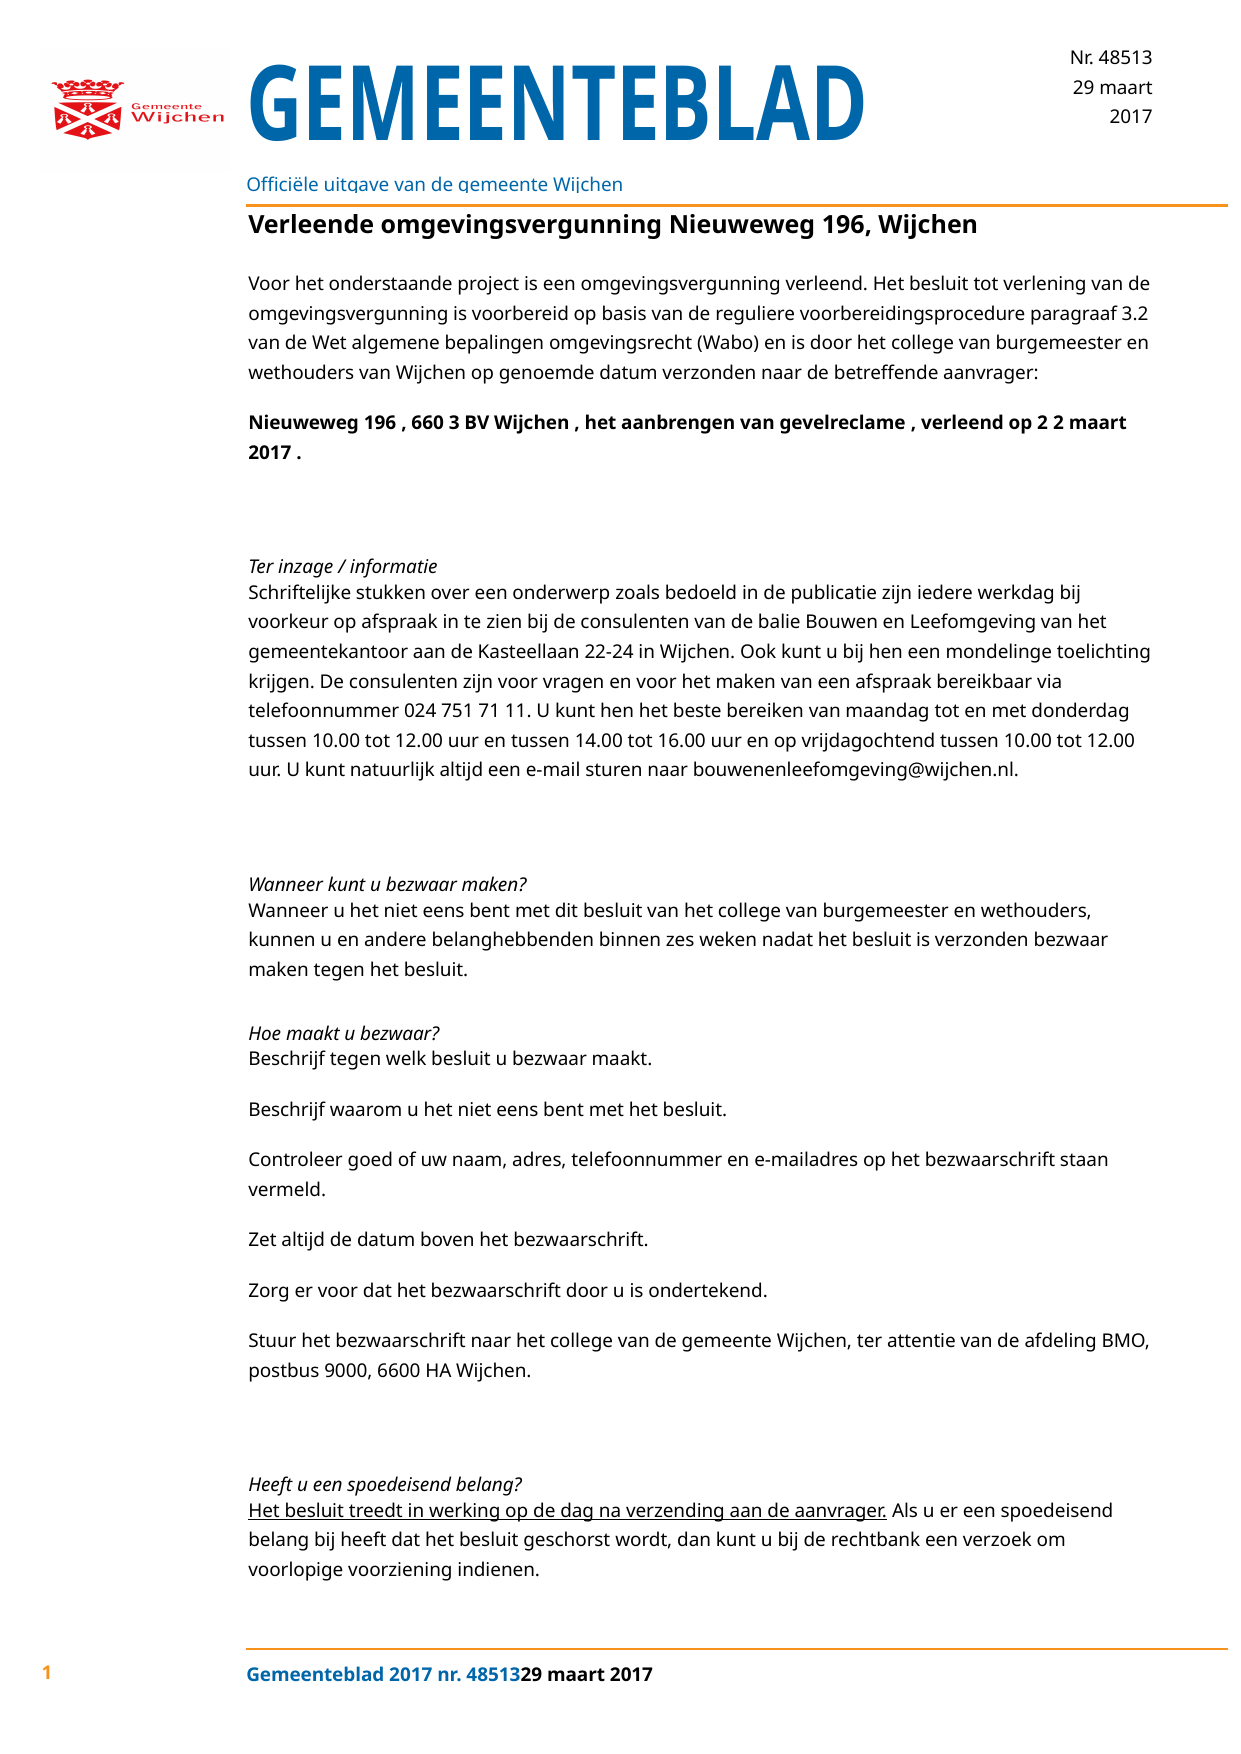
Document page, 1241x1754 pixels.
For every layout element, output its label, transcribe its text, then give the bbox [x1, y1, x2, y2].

text Zet altijd de datum boven het bezwaarschrift. [248, 1226, 1152, 1252]
text Zorg er voor dat het bezwaarschrift door u is ondertekend. [248, 1277, 1152, 1303]
text Controleer goed of uw naam, adres, telefoonnummer en e-mailadres op het bezwaarschrift staan vermeld. [248, 1146, 1152, 1202]
text Het besluit treedt in werking op de dag na verzending aan de aanvrager. Als u er een spoedeisend belang bij heeft dat het besluit geschorst wordt, dan kunt u bij de rechtbank een verzoek om voorlopige voorziening indienen. [248, 1497, 1152, 1582]
picture [41, 47, 231, 172]
text Verleende omgevingsvergunning Nieuweweg 196, Wijchen [248, 207, 1152, 241]
text Hoe maakt u bezwaar? [248, 1020, 1152, 1046]
text Heeft u een spoedeisend belang? [248, 1471, 1152, 1497]
text Ter inzage / informatie [248, 553, 1152, 579]
text Wanneer kunt u bezwaar maken? [248, 871, 1152, 897]
text Voor het onderstaande project is een omgevingsvergunning verleend. Het besluit tot verlening van de omgevingsvergunning is voorbereid op basis van de reguliere voorbereidingsprocedure paragraaf 3.2 van de Wet algemene bepalingen omgevingsrecht (Wabo) en is door het college van burgemeester en wethouders van Wijchen op genoemde datum verzonden naar de betreffende aanvrager: [248, 270, 1152, 385]
text Nieuweweg 196 , 660 3 BV Wijchen , het aanbrengen van gevelreclame , verleend op 2 2 maart 2017 . [248, 409, 1152, 465]
text Beschrijf tegen welk besluit u bezwaar maakt. [248, 1046, 1152, 1071]
text Schriftelijke stukken over een onderwerp zoals bedoeld in de publicatie zijn iedere werkdag bij voorkeur op afspraak in te zien bij de consulenten van de balie Bouwen en Leefomgeving van het gemeentekantoor aan de Kasteellaan 22-24 in Wijchen. Ook kunt u bij hen een mondelinge toelichting krijgen. De consulenten zijn voor vragen en voor het maken van een afspraak bereikbaar via telefoonnummer 024 751 71 11. U kunt hen het beste bereiken van maandag tot en met donderdag tussen 10.00 tot 12.00 uur en tussen 14.00 tot 16.00 uur en op vrijdagochtend tussen 10.00 tot 12.00 uur. U kunt natuurlijk altijd een e-mail sturen naar bouwenenleefomgeving@wijchen.nl. [248, 579, 1152, 782]
text Beschrijf waarom u het niet eens bent met het besluit. [248, 1096, 1152, 1122]
text Wanneer u het niet eens bent met dit besluit van het college van burgemeester en wethouders, kunnen u en andere belanghebbenden binnen zes weken nadat het besluit is verzonden bezwaar maken tegen het besluit. [248, 897, 1152, 982]
text Stuur het bezwaarschrift naar het college van de gemeente Wijchen, ter attentie van de afdeling BMO, postbus 9000, 6600 HA Wijchen. [248, 1327, 1152, 1383]
